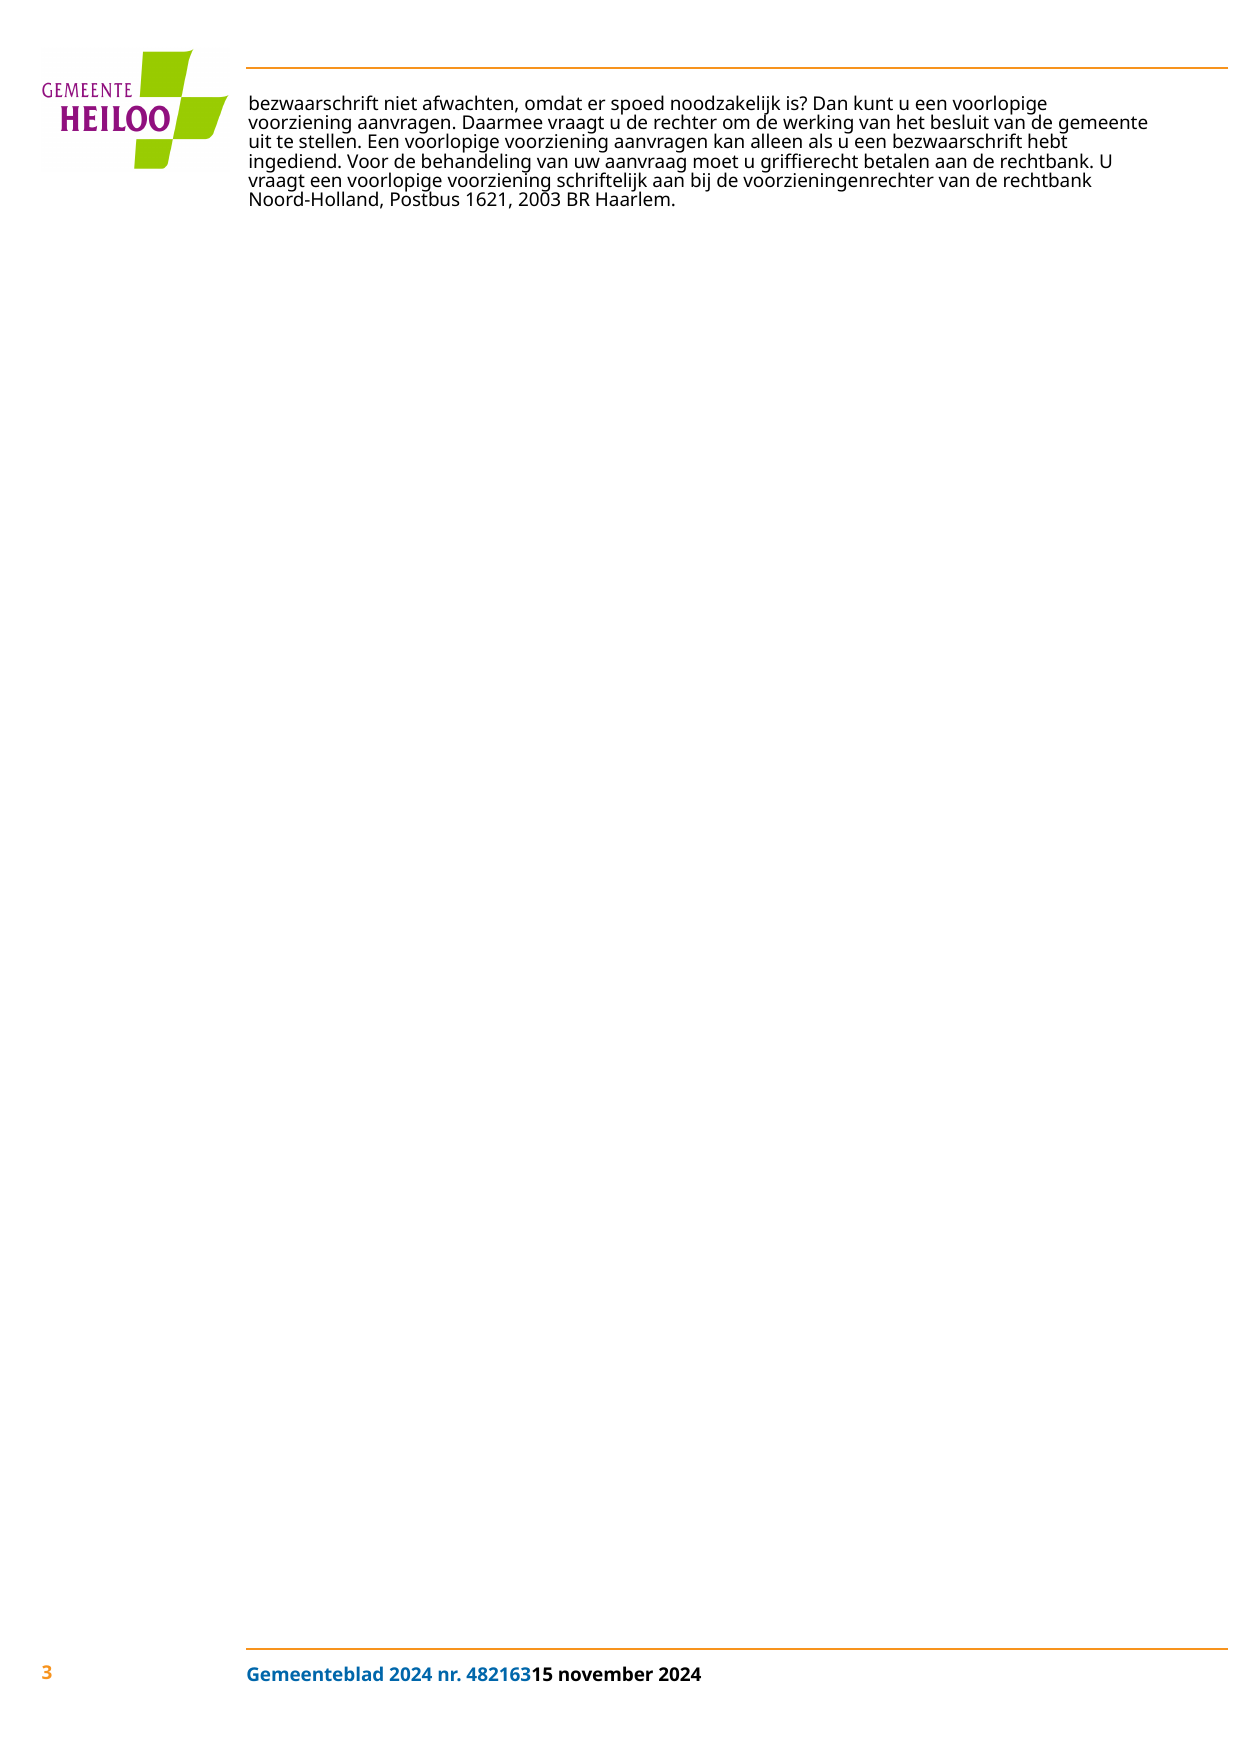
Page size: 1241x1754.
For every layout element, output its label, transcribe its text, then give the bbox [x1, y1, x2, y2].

picture [41, 47, 231, 172]
text bezwaarschrift niet afwachten, omdat er spoed noodzakelijk is? Dan kunt u een voorlopige voorziening aanvragen. Daarmee vraagt u de rechter om de werking van het besluit van de gemeente uit te stellen. Een voorlopige voorziening aanvragen kan alleen als u een bezwaarschrift hebt ingediend. Voor de behandeling van uw aanvraag moet u griffierecht betalen aan de rechtbank. U vraagt een voorlopige voorziening schriftelijk aan bij de voorzieningenrechter van de rechtbank Noord-Holland, Postbus 1621, 2003 BR Haarlem. [248, 95, 1152, 210]
